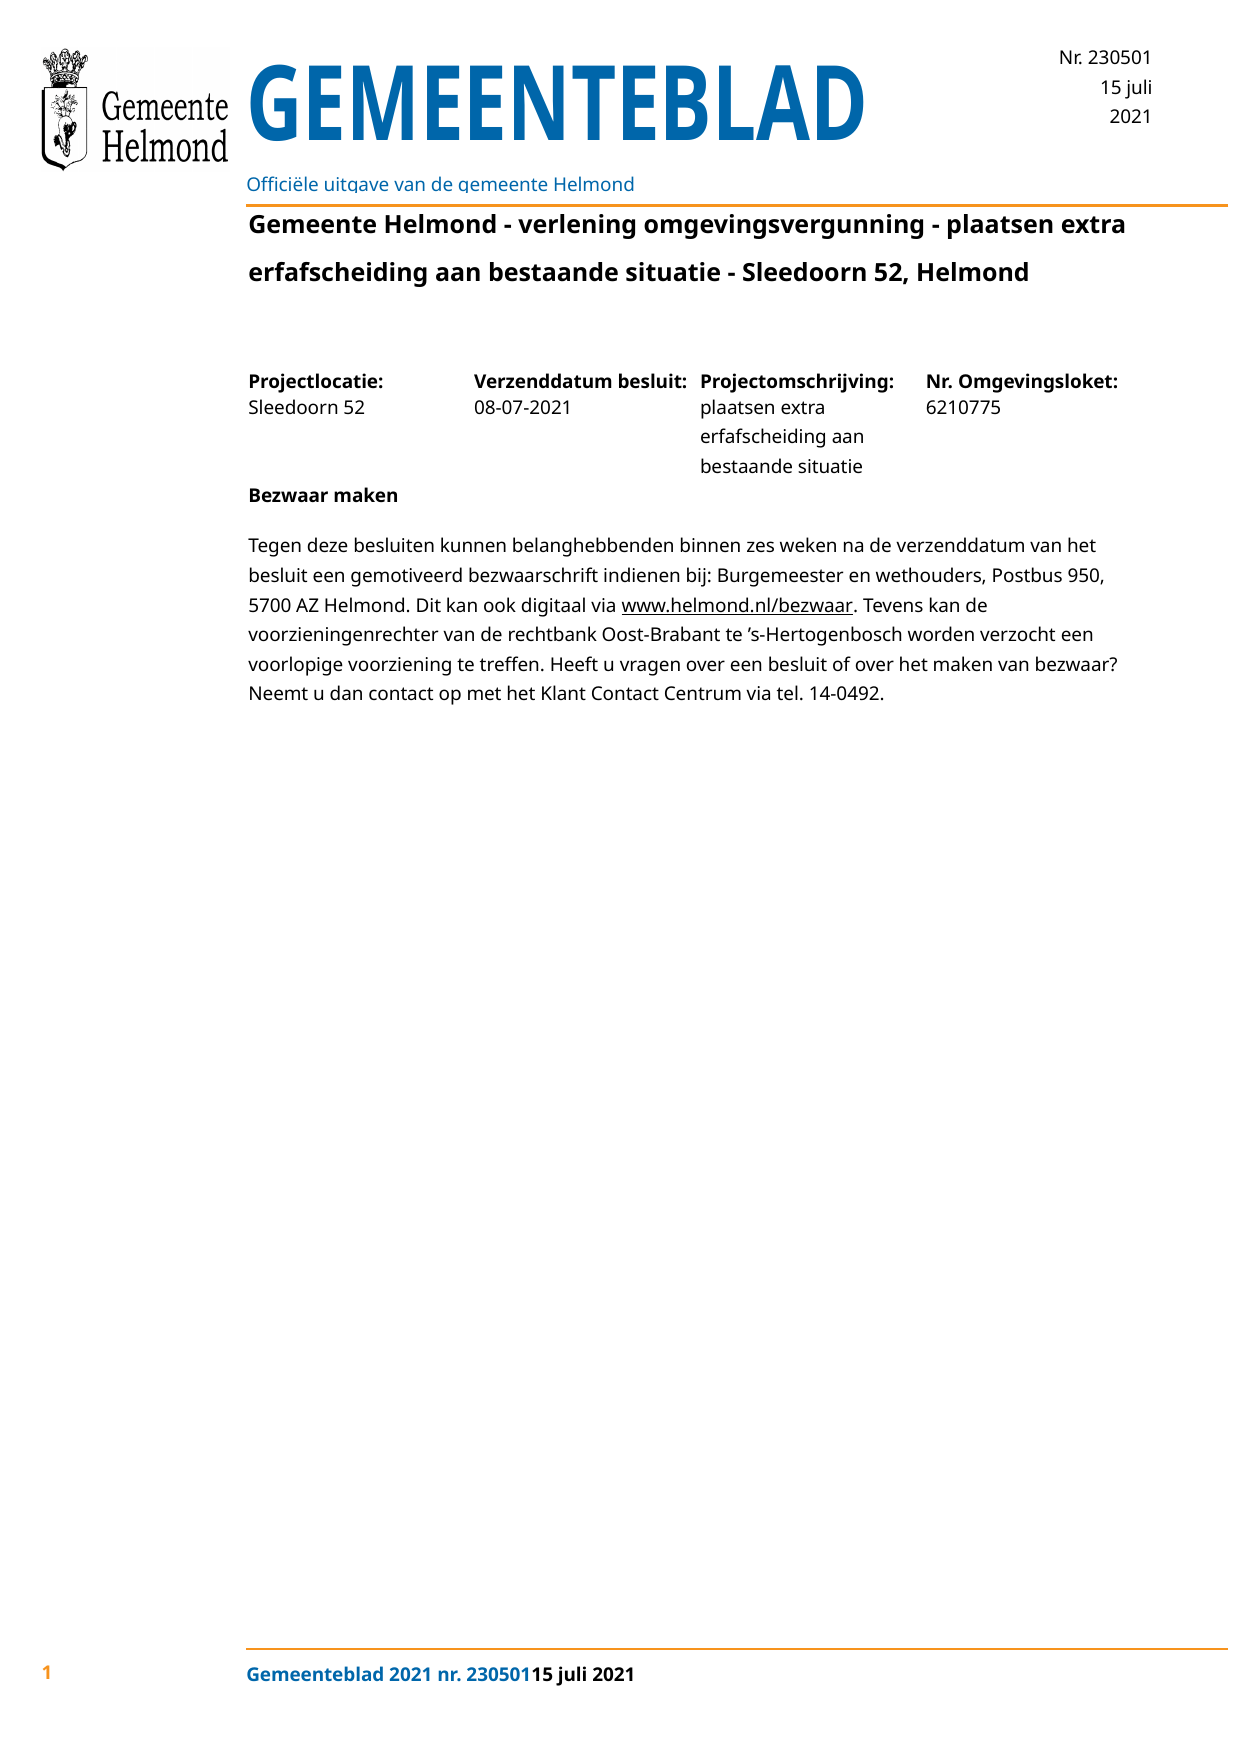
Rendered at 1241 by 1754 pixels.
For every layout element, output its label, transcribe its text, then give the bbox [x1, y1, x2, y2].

text Gemeente Helmond - verlening omgevingsvergunning - plaatsen extra erfafscheiding aan bestaande situatie - Sleedoorn 52, Helmond [248, 207, 1152, 288]
table_header Projectlocatie: [248, 369, 474, 394]
table_cell plaatsen extra erfafscheiding aan bestaande situatie [700, 394, 926, 479]
text Tegen deze besluiten kunnen belanghebbenden binnen zes weken na de verzenddatum van het besluit een gemotiveerd bezwaarschrift indienen bij: Burgemeester en wethouders, Postbus 950, 5700 AZ Helmond. Dit kan ook digitaal via www.helmond.nl/bezwaar. Tevens kan de voorzieningenrechter van de rechtbank Oost-Brabant te ’s-Hertogenbosch worden verzocht een voorlopige voorziening te treffen. Heeft u vragen over een besluit of over het maken van bezwaar? Neemt u dan contact op met het Klant Contact Centrum via tel. 14-0492. [248, 533, 1152, 706]
text Bezwaar maken [248, 482, 1152, 508]
table_cell 08-07-2021 [474, 394, 700, 479]
picture [41, 47, 231, 172]
table_header Projectomschrijving: [700, 369, 926, 394]
table_cell 6210775 [926, 394, 1152, 479]
table_header Nr. Omgevingsloket: [926, 369, 1152, 394]
table_header Verzenddatum besluit: [474, 369, 700, 394]
table_cell Sleedoorn 52 [248, 394, 474, 479]
